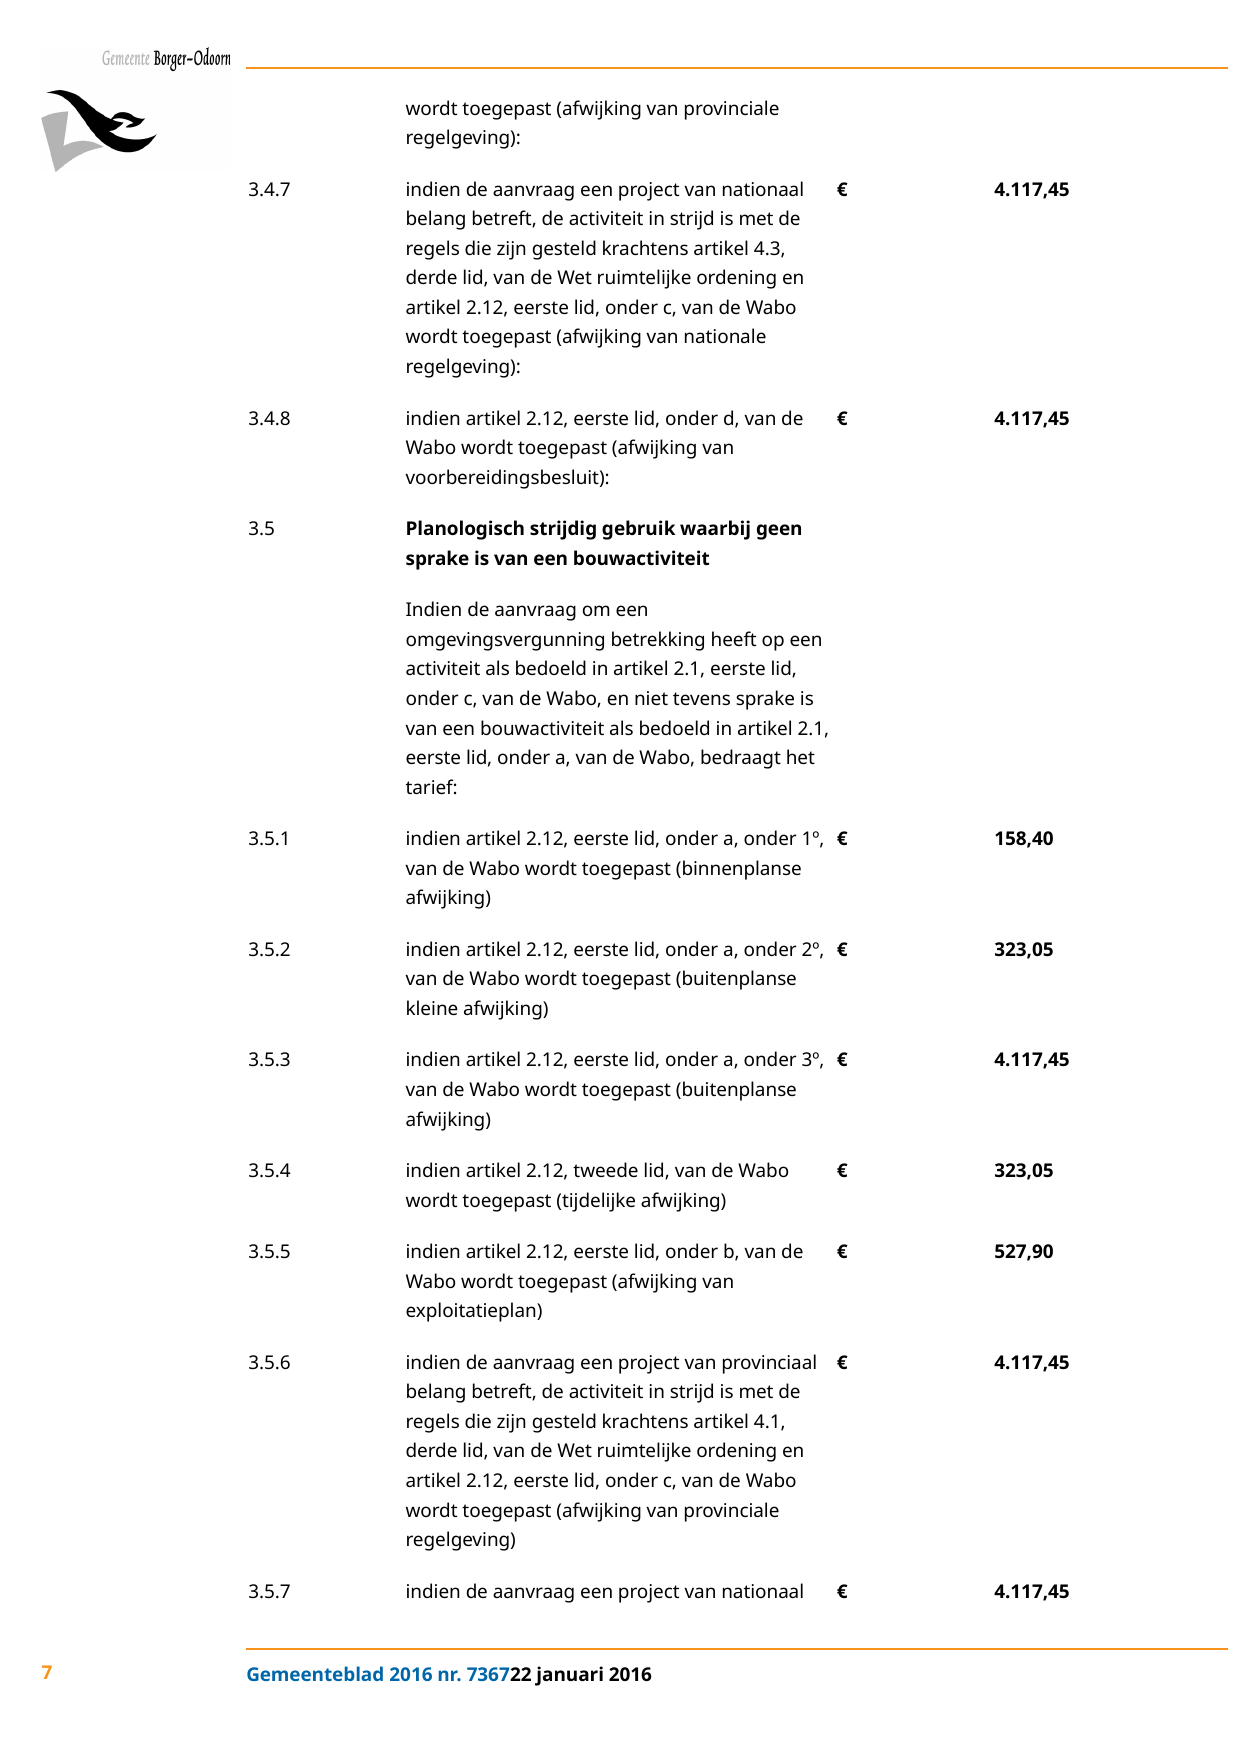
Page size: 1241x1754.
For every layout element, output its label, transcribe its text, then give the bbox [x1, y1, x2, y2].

table_cell [248, 1213, 405, 1238]
table_cell indien artikel 2.12, eerste lid, onder a, onder 2º, van de Wabo wordt toegepast (buitenplanse kleine afwijking) [405, 936, 837, 1021]
table_cell [248, 800, 405, 825]
table_cell [405, 150, 837, 176]
table_cell [837, 515, 994, 571]
table_cell [248, 910, 405, 936]
table_cell 3.5.4 [248, 1157, 405, 1213]
table_cell indien de aanvraag een project van provinciaal belang betreft, de activiteit in strijd is met de regels die zijn gesteld krachtens artikel 4.1, derde lid, van de Wet ruimtelijke ordening en artikel 2.12, eerste lid, onder c, van de Wabo wordt toegepast (afwijking van provinciale regelgeving) [405, 1349, 837, 1552]
table_cell [994, 150, 1152, 176]
table_cell 3.5.1 [248, 825, 405, 910]
table_cell 323,05 [994, 936, 1152, 1021]
table_cell [405, 800, 837, 825]
table_cell [405, 490, 837, 515]
table_cell [994, 379, 1152, 405]
table_cell [248, 379, 405, 405]
table_cell € [837, 1157, 994, 1213]
table_cell [837, 1213, 994, 1238]
table_cell [994, 1021, 1152, 1047]
table_cell indien de aanvraag een project van nationaal belang betreft, de activiteit in strijd is met de regels die zijn gesteld krachtens artikel 4.3, derde lid, van de Wet ruimtelijke ordening en artikel 2.12, eerste lid, onder c, van de Wabo wordt toegepast (afwijking van nationale regelgeving): [405, 176, 837, 379]
table_cell [837, 800, 994, 825]
table_cell [837, 490, 994, 515]
table_cell 3.5.6 [248, 1349, 405, 1552]
table_cell [994, 1132, 1152, 1157]
table_cell [837, 379, 994, 405]
table_cell [837, 1552, 994, 1578]
table_cell [248, 596, 405, 800]
table_cell [994, 95, 1152, 150]
table_cell [248, 1021, 405, 1047]
table_cell [405, 910, 837, 936]
table_cell € [837, 1578, 994, 1604]
table_cell [837, 1323, 994, 1349]
table_cell [248, 490, 405, 515]
table_cell 3.5.2 [248, 936, 405, 1021]
table_cell [248, 1132, 405, 1157]
table_cell [248, 150, 405, 176]
table_cell [994, 1552, 1152, 1578]
table_cell [248, 1323, 405, 1349]
table_cell [837, 910, 994, 936]
table_cell 3.4.7 [248, 176, 405, 379]
table_cell 4.117,45 [994, 1349, 1152, 1552]
table_cell [405, 1021, 837, 1047]
table_cell wordt toegepast (afwijking van provinciale regelgeving): [405, 95, 837, 150]
table_cell [405, 1323, 837, 1349]
table_cell [994, 800, 1152, 825]
table_cell 3.5 [248, 515, 405, 571]
table_cell 3.4.8 [248, 405, 405, 490]
table_cell € [837, 405, 994, 490]
table_cell indien artikel 2.12, eerste lid, onder a, onder 1º, van de Wabo wordt toegepast (binnenplanse afwijking) [405, 825, 837, 910]
table_cell 158,40 [994, 825, 1152, 910]
table_cell € [837, 1349, 994, 1552]
table_cell € [837, 825, 994, 910]
table_cell [994, 490, 1152, 515]
table_cell indien de aanvraag een project van nationaal [405, 1578, 837, 1604]
table_cell [994, 1213, 1152, 1238]
table_cell [994, 571, 1152, 596]
table_cell [837, 1021, 994, 1047]
table_cell € [837, 176, 994, 379]
table_cell [405, 571, 837, 596]
table_cell indien artikel 2.12, eerste lid, onder a, onder 3º, van de Wabo wordt toegepast (buitenplanse afwijking) [405, 1047, 837, 1132]
table_cell 4.117,45 [994, 1578, 1152, 1604]
table_cell [837, 1132, 994, 1157]
table_cell [837, 596, 994, 800]
table_cell [994, 596, 1152, 800]
table_cell 4.117,45 [994, 405, 1152, 490]
table_cell [405, 1132, 837, 1157]
table_cell [994, 515, 1152, 571]
table_cell Indien de aanvraag om een omgevingsvergunning betrekking heeft op een activiteit als bedoeld in artikel 2.1, eerste lid, onder c, van de Wabo, en niet tevens sprake is van een bouwactiviteit als bedoeld in artikel 2.1, eerste lid, onder a, van de Wabo, bedraagt het tarief: [405, 596, 837, 800]
table_cell [248, 1552, 405, 1578]
table_cell 3.5.7 [248, 1578, 405, 1604]
table_cell 3.5.5 [248, 1238, 405, 1323]
picture [41, 47, 231, 172]
table_cell [405, 1552, 837, 1578]
table_cell [405, 379, 837, 405]
table_cell 4.117,45 [994, 176, 1152, 379]
table_cell indien artikel 2.12, tweede lid, van de Wabo wordt toegepast (tijdelijke afwijking) [405, 1157, 837, 1213]
table_cell 527,90 [994, 1238, 1152, 1323]
table_cell € [837, 1047, 994, 1132]
table_cell indien artikel 2.12, eerste lid, onder d, van de Wabo wordt toegepast (afwijking van voorbereidingsbesluit): [405, 405, 837, 490]
table_cell 323,05 [994, 1157, 1152, 1213]
table_cell [248, 571, 405, 596]
table_cell [837, 150, 994, 176]
table_cell 4.117,45 [994, 1047, 1152, 1132]
table_cell [994, 1323, 1152, 1349]
table_cell 3.5.3 [248, 1047, 405, 1132]
table_cell [405, 1213, 837, 1238]
table_cell [994, 910, 1152, 936]
table_cell € [837, 1238, 994, 1323]
table_cell Planologisch strijdig gebruik waarbij geen sprake is van een bouwactiviteit [405, 515, 837, 571]
table_cell € [837, 936, 994, 1021]
table_cell [837, 571, 994, 596]
table_cell [248, 95, 405, 150]
table_cell indien artikel 2.12, eerste lid, onder b, van de Wabo wordt toegepast (afwijking van exploitatieplan) [405, 1238, 837, 1323]
table_cell [837, 95, 994, 150]
